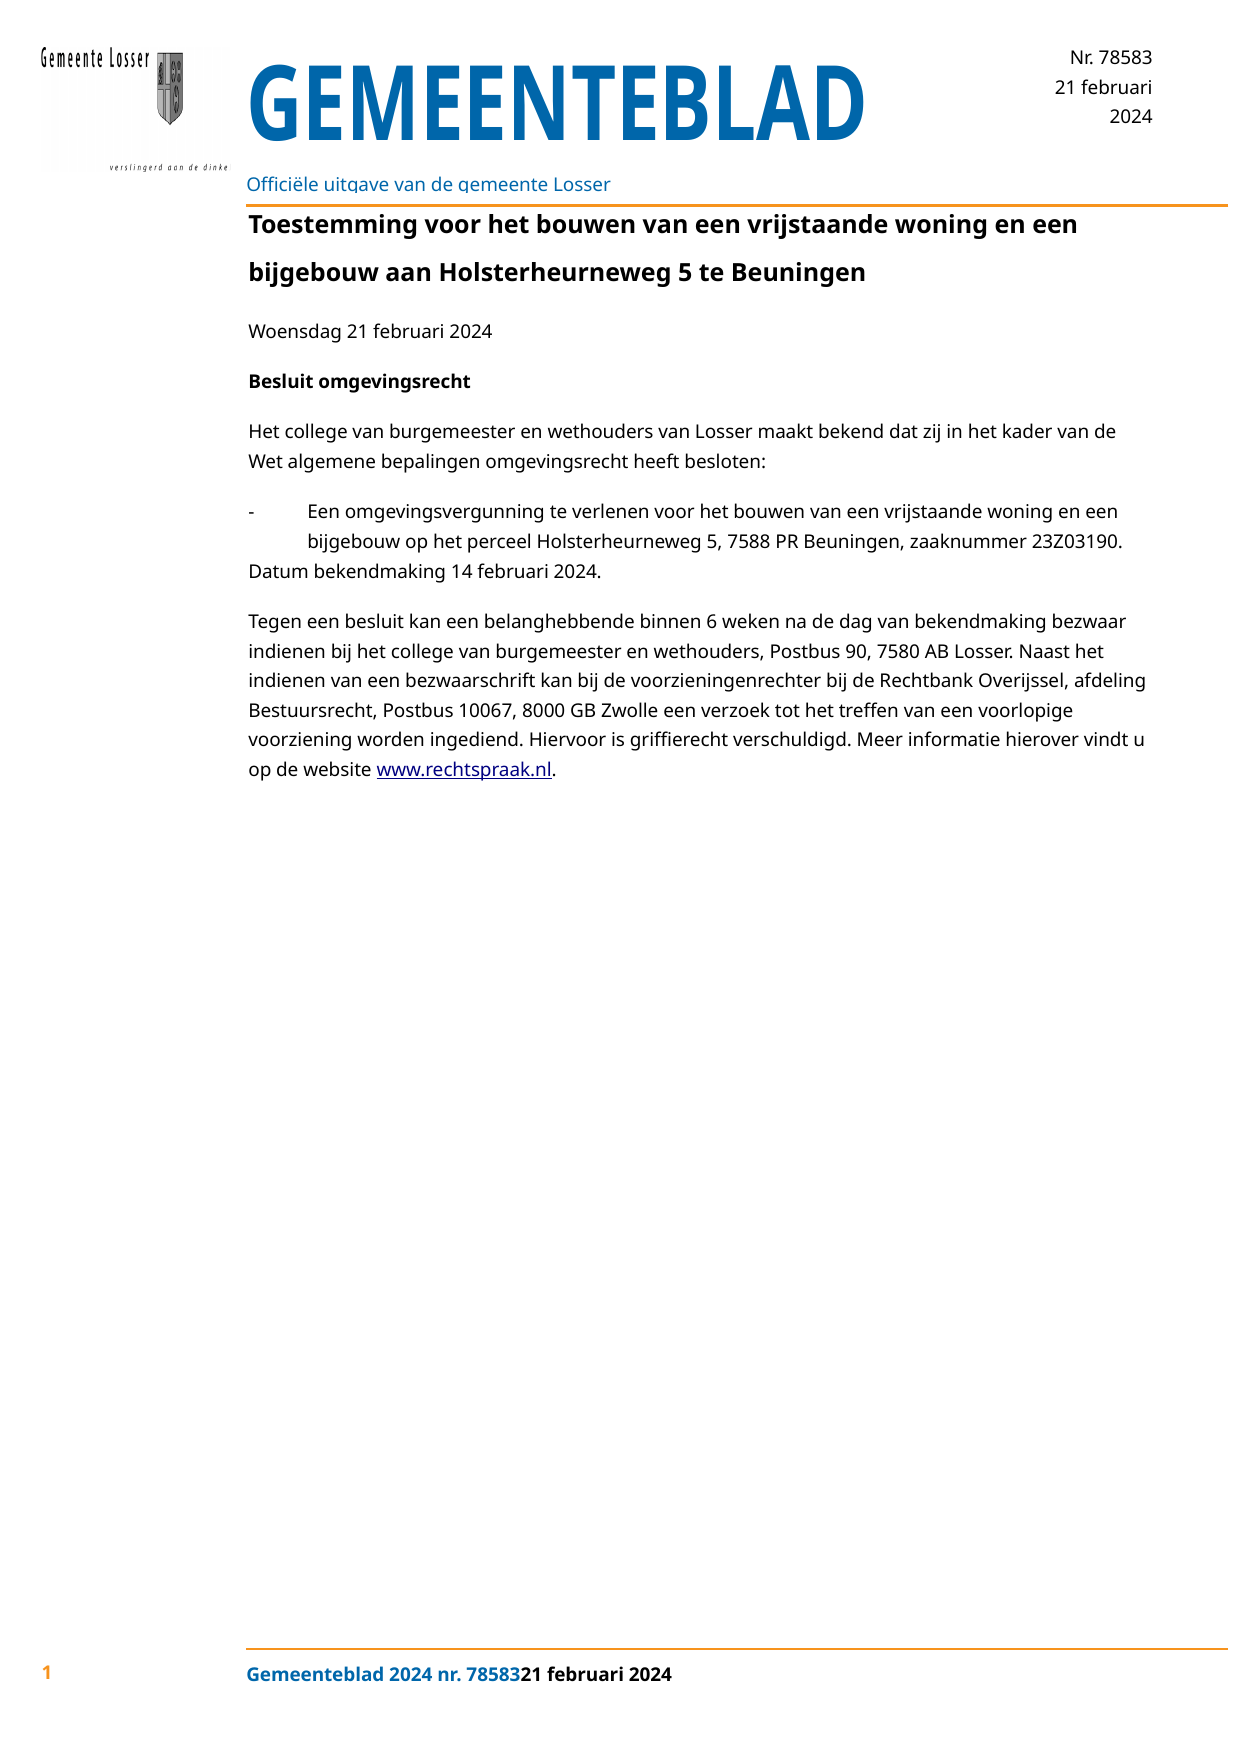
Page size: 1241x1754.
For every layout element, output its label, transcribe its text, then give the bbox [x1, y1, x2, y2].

text Het college van burgemeester en wethouders van Losser maakt bekend dat zij in het kader van de Wet algemene bepalingen omgevingsrecht heeft besloten: [248, 419, 1152, 474]
text Woensdag 21 februari 2024 [248, 318, 1152, 344]
text Besluit omgevingsrecht [248, 368, 1152, 394]
list Een omgevingsvergunning te verlenen voor het bouwen van een vrijstaande woning en een bijgebouw op het perceel Holsterheurneweg 5, 7588 PR Beuningen, zaaknummer 23Z03190. [248, 499, 1152, 554]
text Toestemming voor het bouwen van een vrijstaande woning en een bijgebouw aan Holsterheurneweg 5 te Beuningen [248, 207, 1152, 288]
text Datum bekendmaking 14 februari 2024. [248, 558, 1152, 584]
picture [41, 47, 231, 172]
text Tegen een besluit kan een belanghebbende binnen 6 weken na de dag van bekendmaking bezwaar indienen bij het college van burgemeester en wethouders, Postbus 90, 7580 AB Losser. Naast het indienen van een bezwaarschrift kan bij de voorzieningenrechter bij de Rechtbank Overijssel, afdeling Bestuursrecht, Postbus 10067, 8000 GB Zwolle een verzoek tot het treffen van een voorlopige voorziening worden ingediend. Hiervoor is griffierecht verschuldigd. Meer informatie hierover vindt u op de website www.rechtspraak.nl. [248, 608, 1152, 782]
